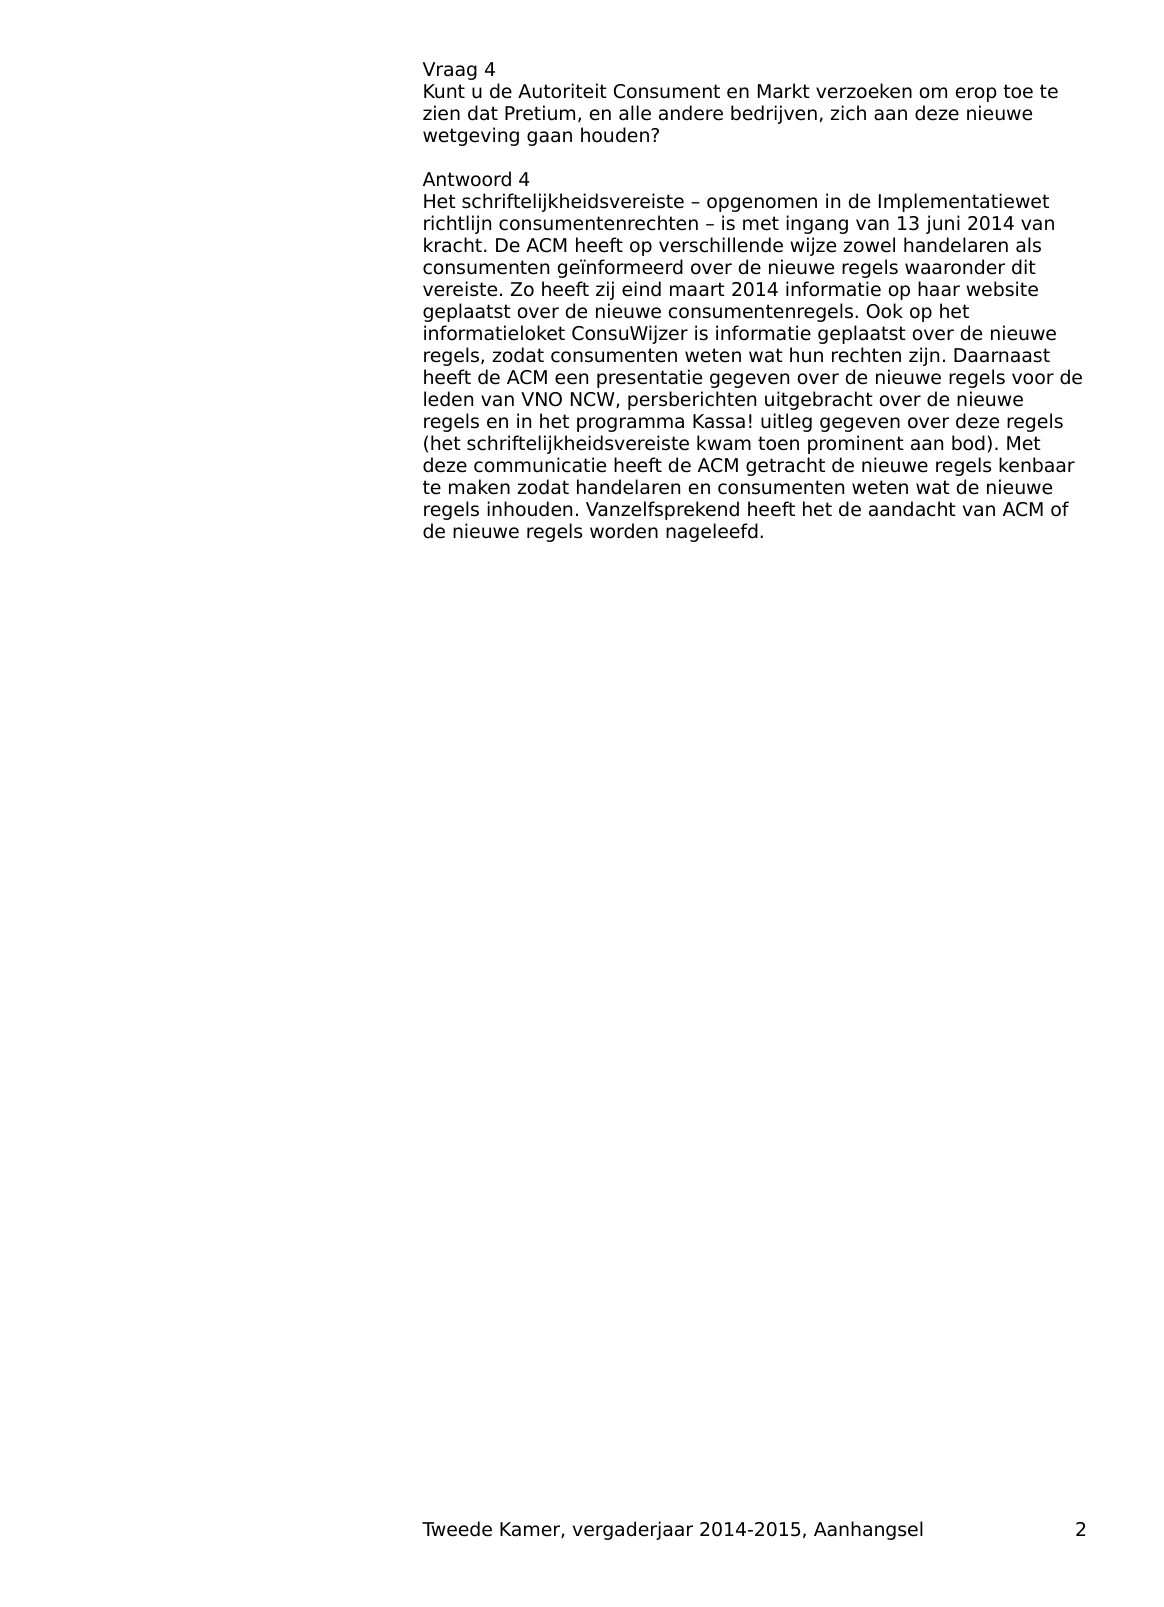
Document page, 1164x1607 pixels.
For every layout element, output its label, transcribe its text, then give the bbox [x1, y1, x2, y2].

text Antwoord 4 [422, 169, 1087, 191]
text Het schriftelijkheidsvereiste – opgenomen in de Implementatiewet richtlijn consumentenrechten – is met ingang van 13 juni 2014 van kracht. De ACM heeft op verschillende wijze zowel handelaren als consumenten geïnformeerd over de nieuwe regels waaronder dit vereiste. Zo heeft zij eind maart 2014 informatie op haar website geplaatst over de nieuwe consumentenregels. Ook op het informatieloket ConsuWijzer is informatie geplaatst over de nieuwe regels, zodat consumenten weten wat hun rechten zijn. Daarnaast heeft de ACM een presentatie gegeven over de nieuwe regels voor de leden van VNO NCW, persberichten uitgebracht over de nieuwe regels en in het programma Kassa! uitleg gegeven over deze regels (het schriftelijkheidsvereiste kwam toen prominent aan bod). Met deze communicatie heeft de ACM getracht de nieuwe regels kenbaar te maken zodat handelaren en consumenten weten wat de nieuwe regels inhouden. Vanzelfsprekend heeft het de aandacht van ACM of de nieuwe regels worden nageleefd. [422, 191, 1087, 543]
text Vraag 4 [422, 59, 1087, 81]
text Kunt u de Autoriteit Consument en Markt verzoeken om erop toe te zien dat Pretium, en alle andere bedrijven, zich aan deze nieuwe wetgeving gaan houden? [422, 81, 1087, 147]
